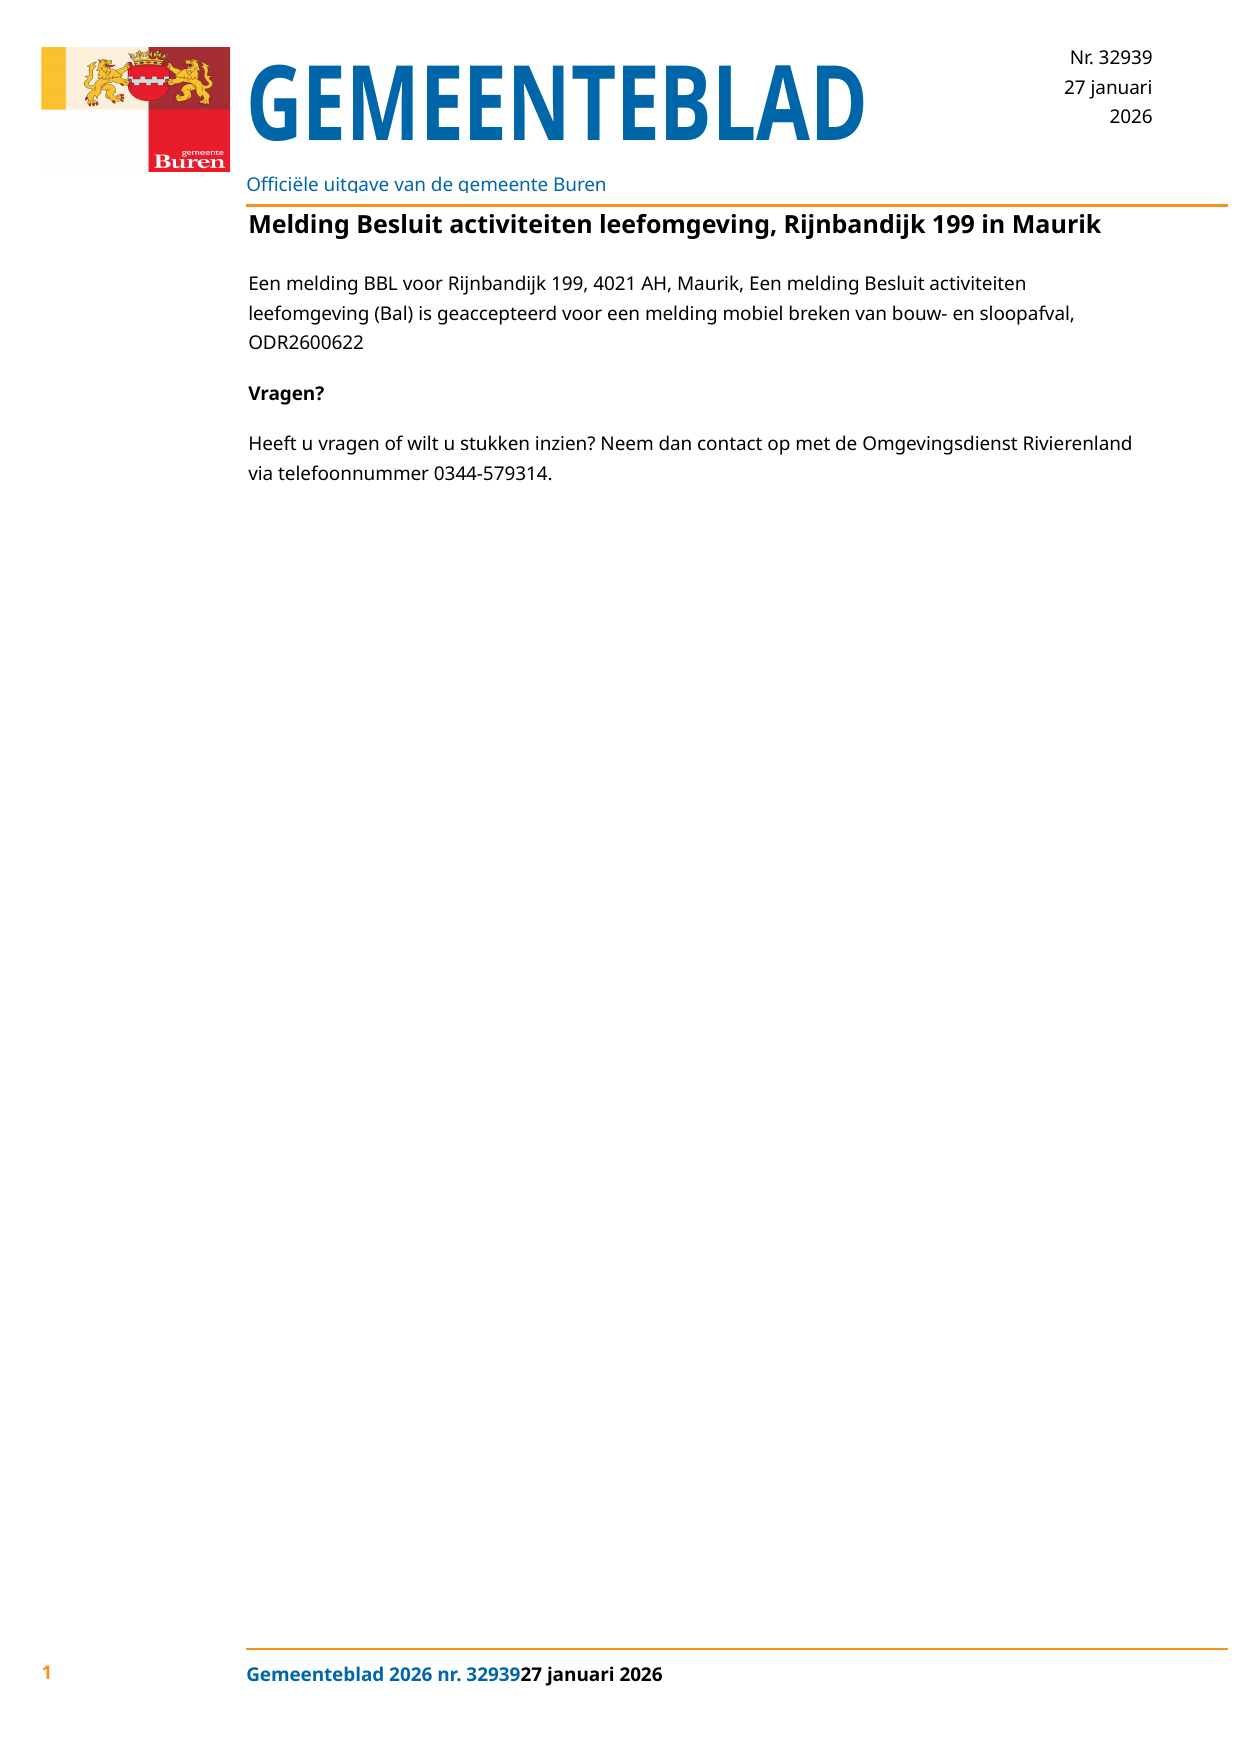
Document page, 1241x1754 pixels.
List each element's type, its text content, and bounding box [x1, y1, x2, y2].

text Een melding BBL voor Rijnbandijk 199, 4021 AH, Maurik, Een melding Besluit activiteiten leefomgeving (Bal) is geaccepteerd voor een melding mobiel breken van bouw- en sloopafval, ODR2600622 [248, 270, 1152, 355]
text Vragen? [248, 380, 1152, 406]
text Heeft u vragen of wilt u stukken inzien? Neem dan contact op met de Omgevingsdienst Rivierenland via telefoonnummer 0344-579314. [248, 430, 1152, 486]
text Melding Besluit activiteiten leefomgeving, Rijnbandijk 199 in Maurik [248, 207, 1152, 241]
picture [41, 47, 231, 172]
